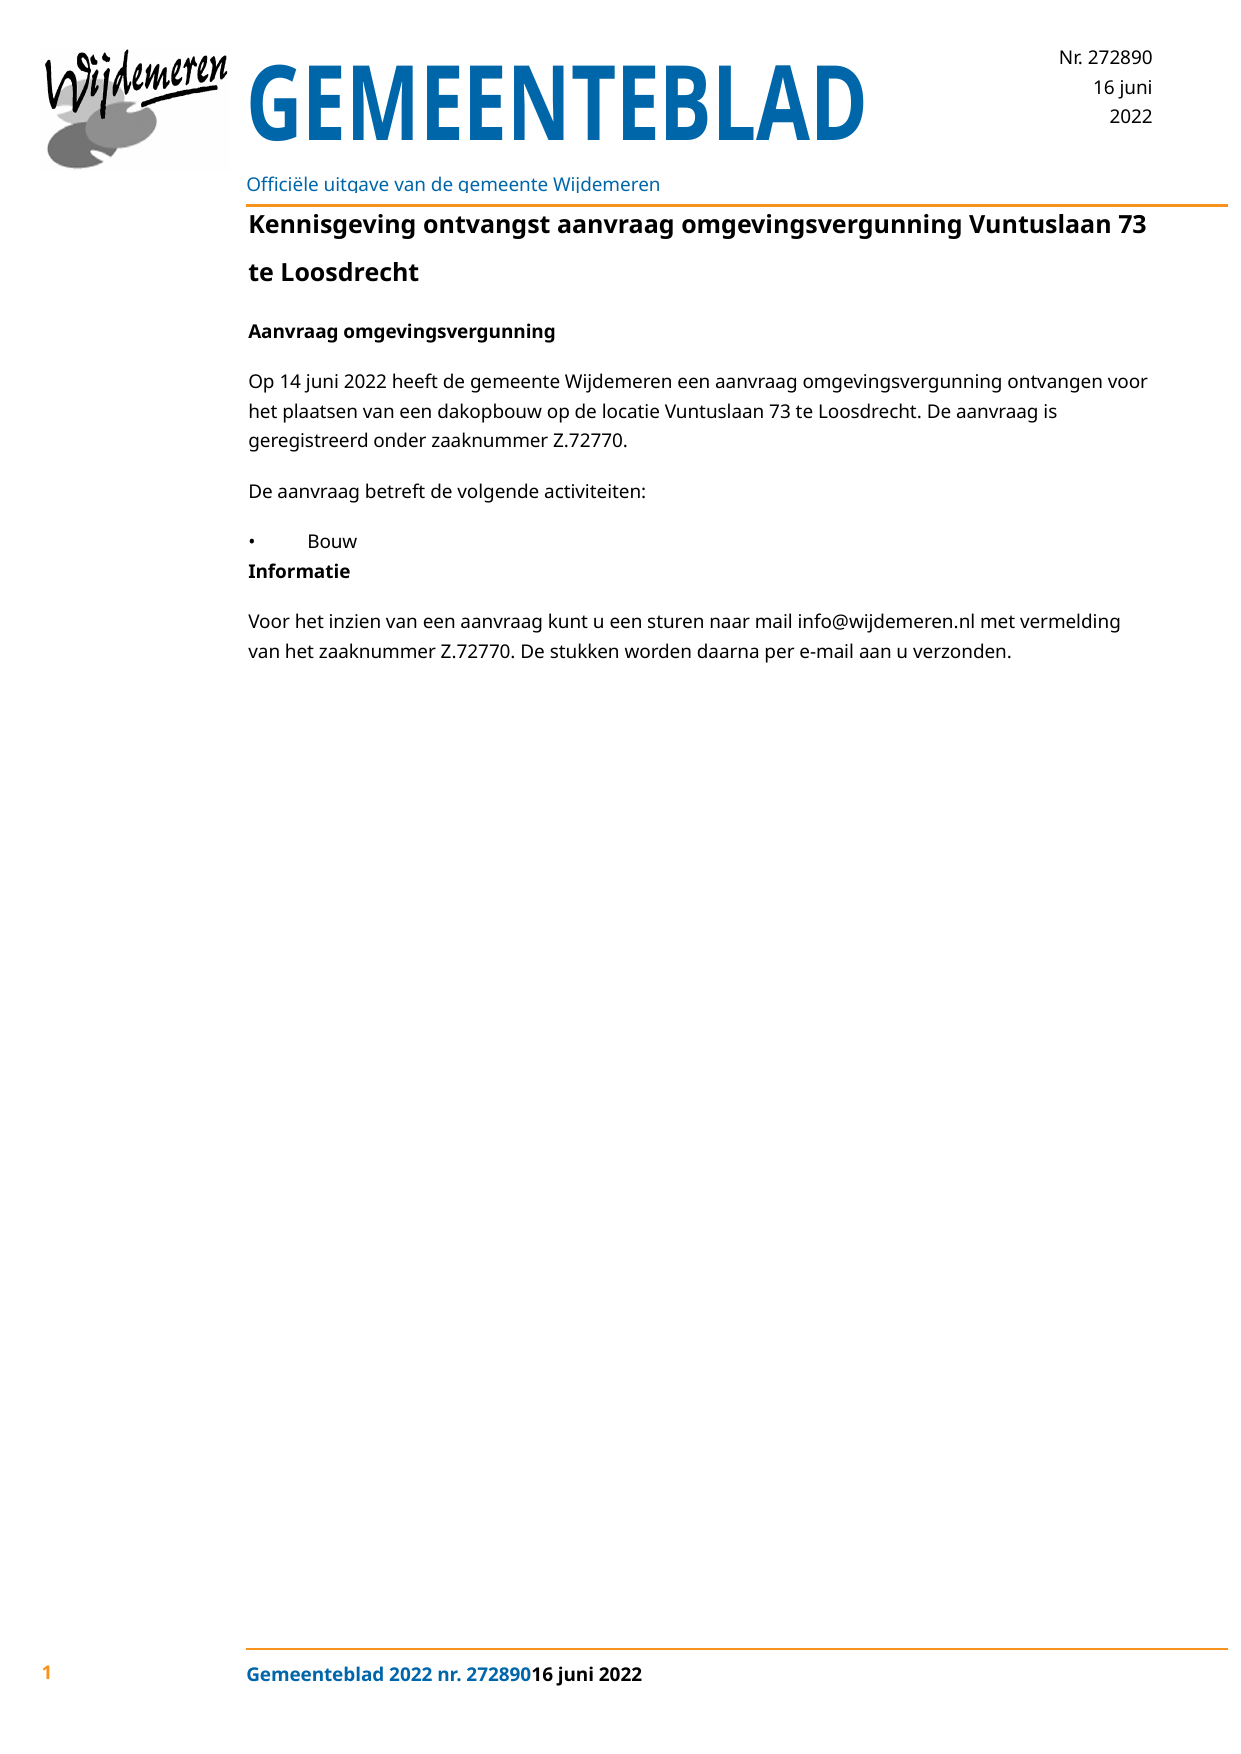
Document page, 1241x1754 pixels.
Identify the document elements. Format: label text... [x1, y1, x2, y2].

text Voor het inzien van een aanvraag kunt u een sturen naar mail info@wijdemeren.nl met vermelding van het zaaknummer Z.72770. De stukken worden daarna per e-mail aan u verzonden. [248, 608, 1152, 664]
text Op 14 juni 2022 heeft de gemeente Wijdemeren een aanvraag omgevingsvergunning ontvangen voor het plaatsen van een dakopbouw op de locatie Vuntuslaan 73 te Loosdrecht. De aanvraag is geregistreerd onder zaaknummer Z.72770. [248, 368, 1152, 453]
text Informatie [248, 558, 1152, 584]
text Kennisgeving ontvangst aanvraag omgevingsvergunning Vuntuslaan 73 te Loosdrecht [248, 207, 1152, 288]
text Aanvraag omgevingsvergunning [248, 318, 1152, 344]
picture [41, 47, 231, 172]
text De aanvraag betreft de volgende activiteiten: [248, 478, 1152, 504]
list Bouw [248, 528, 1152, 554]
